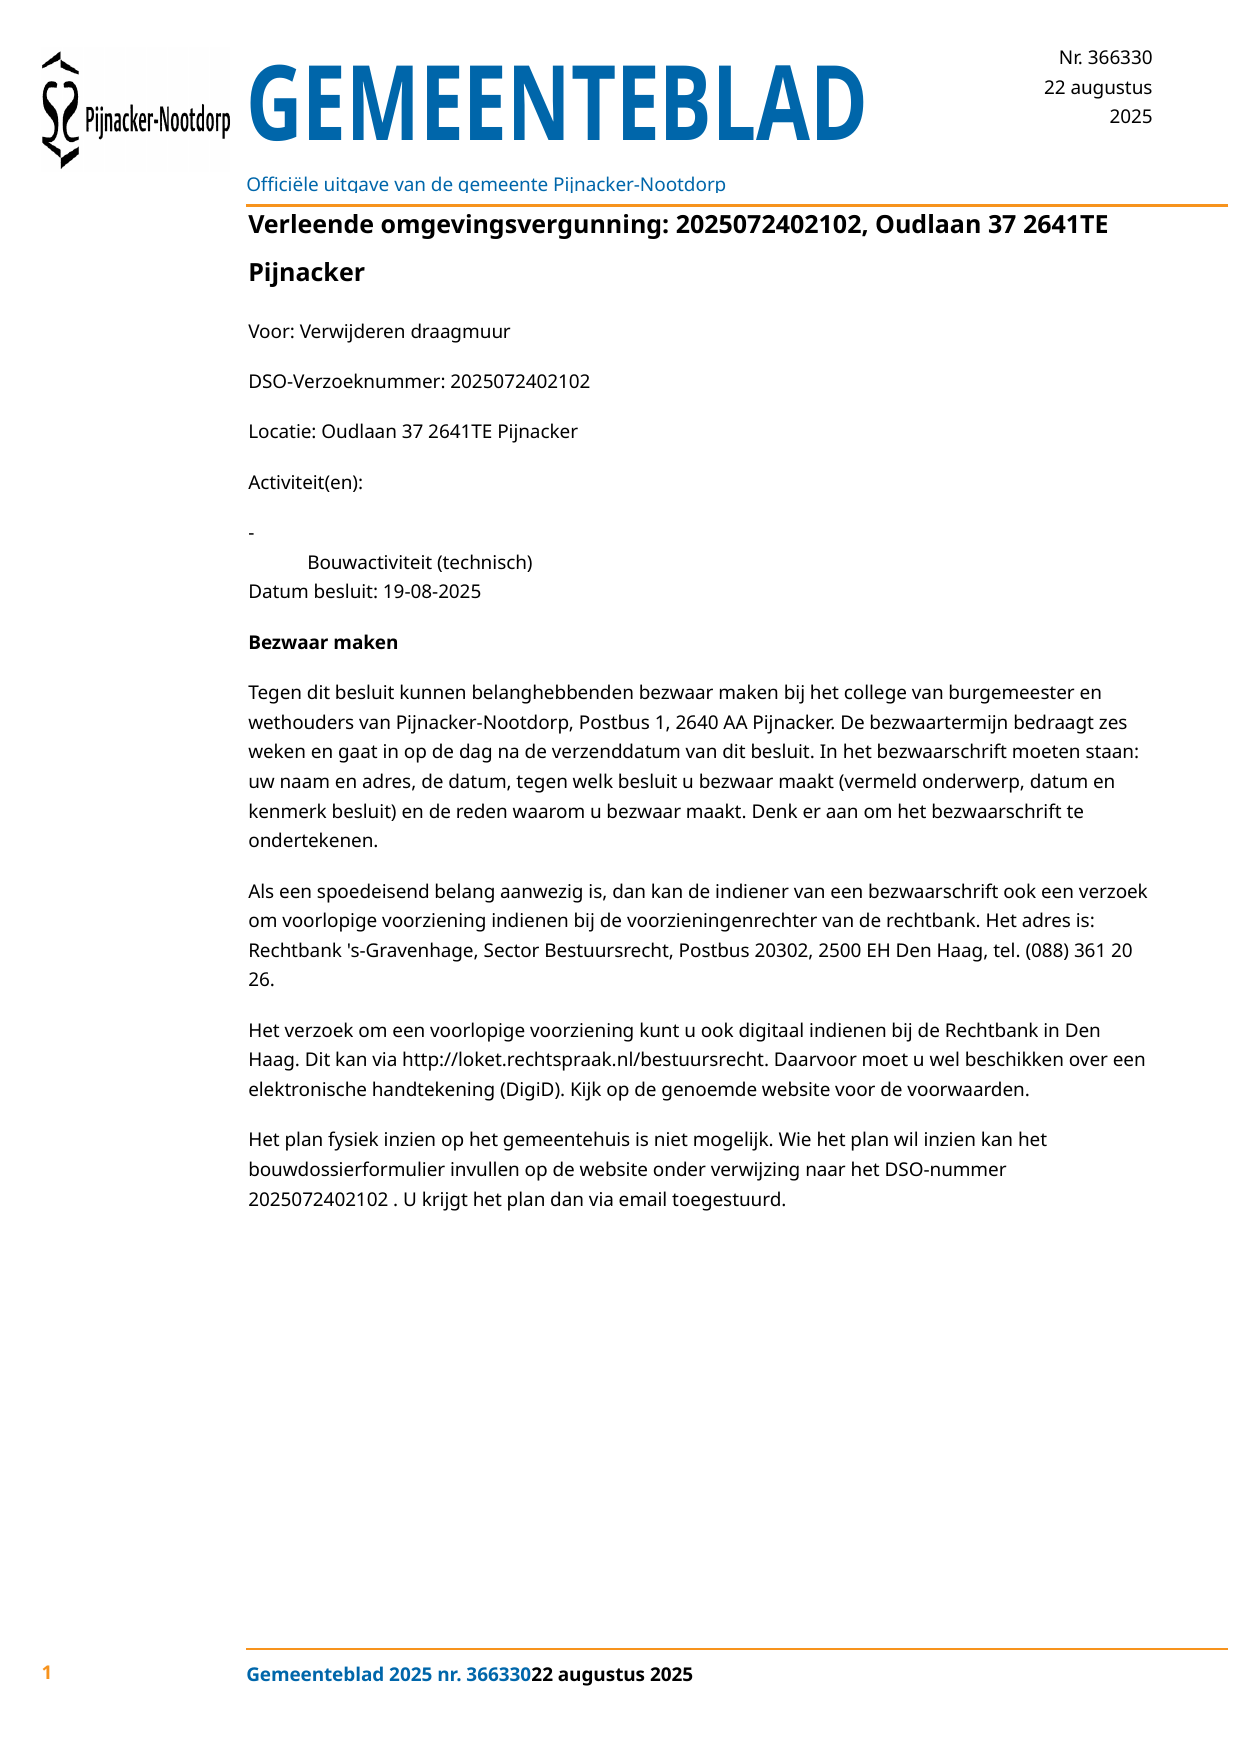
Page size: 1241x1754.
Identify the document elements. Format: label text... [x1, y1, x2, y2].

text Het verzoek om een voorlopige voorziening kunt u ook digitaal indienen bij de Rechtbank in Den Haag. Dit kan via http://loket.rechtspraak.nl/bestuursrecht. Daarvoor moet u wel beschikken over een elektronische handtekening (DigiD). Kijk op de genoemde website voor de voorwaarden. [248, 1017, 1152, 1102]
text Bezwaar maken [248, 629, 1152, 655]
text Het plan fysiek inzien op het gemeentehuis is niet mogelijk. Wie het plan wil inzien kan het bouwdossierformulier invullen op de website onder verwijzing naar het DSO-nummer 2025072402102 . U krijgt het plan dan via email toegestuurd. [248, 1127, 1152, 1212]
text Voor: Verwijderen draagmuur [248, 318, 1152, 344]
text Activiteit(en): [248, 469, 1152, 495]
text Als een spoedeisend belang aanwezig is, dan kan de indiener van een bezwaarschrift ook een verzoek om voorlopige voorziening indienen bij de voorzieningenrechter van de rechtbank. Het adres is: Rechtbank 's-Gravenhage, Sector Bestuursrecht, Postbus 20302, 2500 EH Den Haag, tel. (088) 361 20 26. [248, 878, 1152, 992]
text DSO-Verzoeknummer: 2025072402102 [248, 368, 1152, 394]
text Datum besluit: 19-08-2025 [248, 579, 1152, 604]
text Tegen dit besluit kunnen belanghebbenden bezwaar maken bij het college van burgemeester en wethouders van Pijnacker-Nootdorp, Postbus 1, 2640 AA Pijnacker. De bezwaartermijn bedraagt zes weken en gaat in op de dag na de verzenddatum van dit besluit. In het bezwaarschrift moeten staan: uw naam en adres, de datum, tegen welk besluit u bezwaar maakt (vermeld onderwerp, datum en kenmerk besluit) en de reden waarom u bezwaar maakt. Denk er aan om het bezwaarschrift te ondertekenen. [248, 679, 1152, 853]
picture [41, 47, 231, 172]
list Bouwactiviteit (technisch) [248, 549, 1152, 575]
text Locatie: Oudlaan 37 2641TE Pijnacker [248, 419, 1152, 444]
text Verleende omgevingsvergunning: 2025072402102, Oudlaan 37 2641TE Pijnacker [248, 207, 1152, 288]
